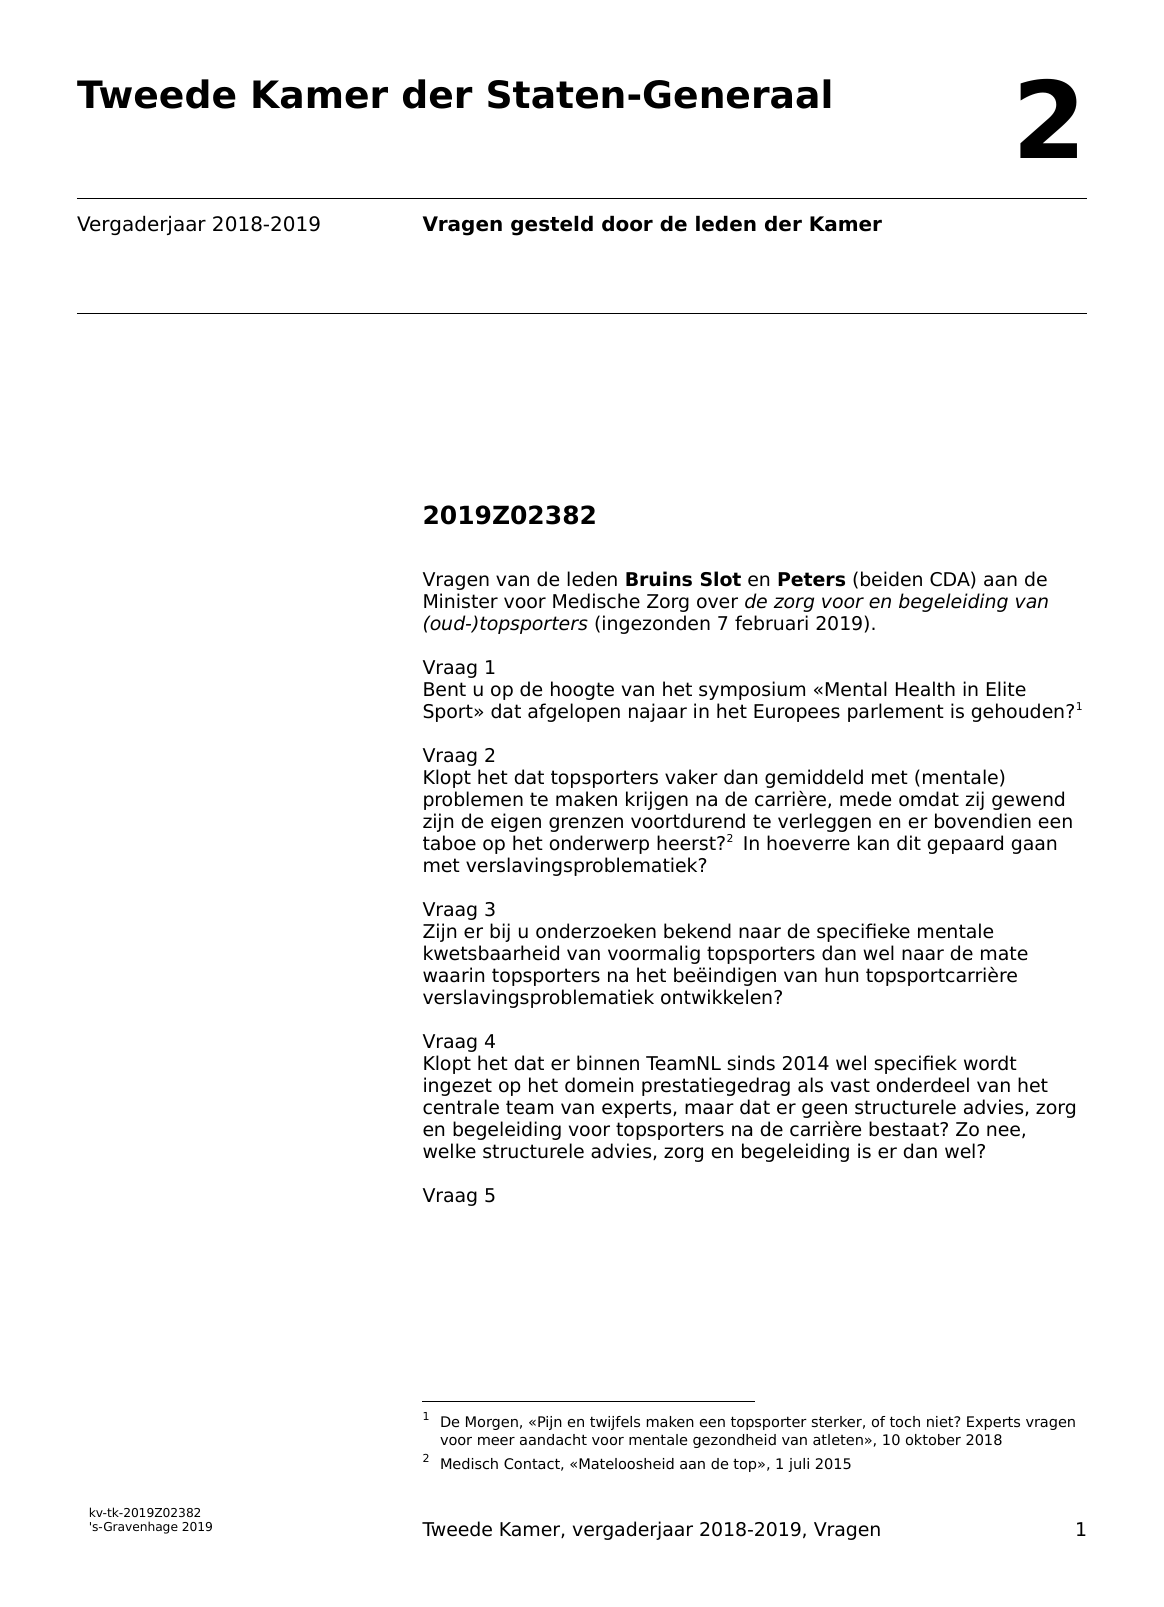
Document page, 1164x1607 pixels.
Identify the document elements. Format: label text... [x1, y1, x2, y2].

table_cell Vragen gesteld door de leden der Kamer [422, 199, 1087, 313]
text Bent u op de hoogte van het symposium «Mental Health in Elite Sport» dat afgelopen najaar in het Europees parlement is gehouden? [422, 679, 1087, 723]
text Vraag 2 [422, 745, 1087, 767]
text Vraag 3 [422, 899, 1087, 921]
text 2019Z02382 [422, 501, 1087, 531]
text Vragen van de leden Bruins Slot en Peters (beiden CDA) aan de Minister voor Medische Zorg over de zorg voor en begeleiding van (oud-)topsporters (ingezonden 7 februari 2019). [422, 569, 1087, 635]
text Vraag 4 [422, 1031, 1087, 1053]
text Vraag 1 [422, 657, 1087, 679]
text Klopt het dat er binnen TeamNL sinds 2014 wel specifiek wordt ingezet op het domein prestatiegedrag als vast onderdeel van het centrale team van experts, maar dat er geen structurele advies, zorg en begeleiding voor topsporters na de carrière bestaat? Zo nee, welke structurele advies, zorg en begeleiding is er dan wel? [422, 1053, 1087, 1163]
text 's-Gravenhage 2019 [88, 1520, 323, 1534]
text Klopt het dat topsporters vaker dan gemiddeld met (mentale) problemen te maken krijgen na de carrière, mede omdat zij gewend zijn de eigen grenzen voortdurend te verleggen en er bovendien een taboe op het onderwerp heerst? In hoeverre kan dit gepaard gaan met verslavingsproblematiek? [422, 767, 1087, 877]
text Vraag 5 [422, 1185, 1087, 1207]
table_header 2 [886, 59, 1087, 198]
text De Morgen, «Pijn en twijfels maken een topsporter sterker, of toch niet? Experts vragen voor meer aandacht voor mentale gezondheid van atleten», 10 oktober 2018 [422, 1410, 1087, 1449]
text kv-tk-2019Z02382 [88, 1506, 323, 1520]
table_cell Vergaderjaar 2018-2019 [77, 199, 422, 313]
table_header Tweede Kamer der Staten-Generaal [77, 59, 886, 198]
text Medisch Contact, «Mateloosheid aan de top», 1 juli 2015 [422, 1452, 1087, 1474]
text Zijn er bij u onderzoeken bekend naar de specifieke mentale kwetsbaarheid van voormalig topsporters dan wel naar de mate waarin topsporters na het beëindigen van hun topsportcarrière verslavingsproblematiek ontwikkelen? [422, 921, 1087, 1009]
